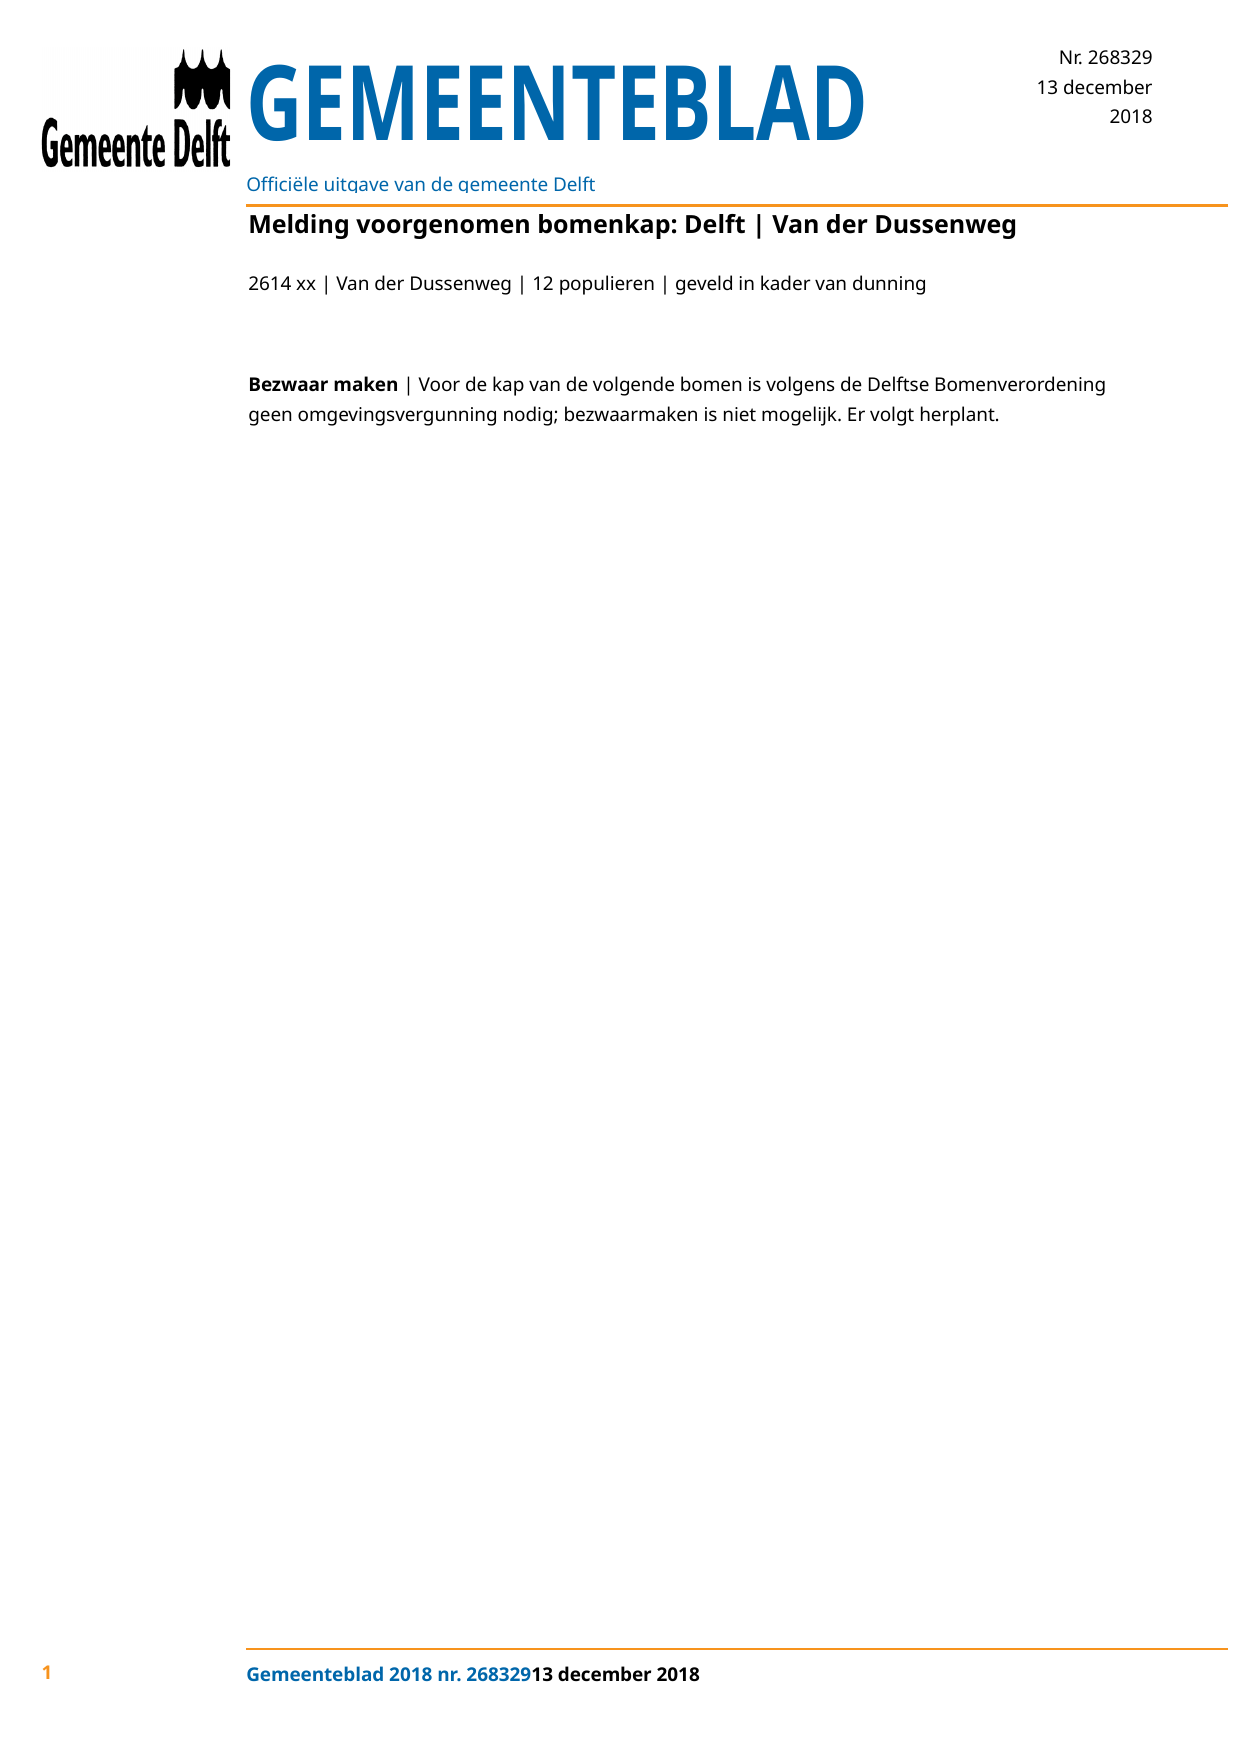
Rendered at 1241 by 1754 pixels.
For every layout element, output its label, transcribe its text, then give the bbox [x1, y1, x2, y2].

picture [41, 47, 231, 172]
text Melding voorgenomen bomenkap: Delft | Van der Dussenweg [248, 207, 1152, 241]
text Bezwaar maken | Voor de kap van de volgende bomen is volgens de Delftse Bomenverordening geen omgevingsvergunning nodig; bezwaarmaken is niet mogelijk. Er volgt herplant. [248, 371, 1152, 426]
text 2614 xx | Van der Dussenweg | 12 populieren | geveld in kader van dunning [248, 270, 1152, 296]
